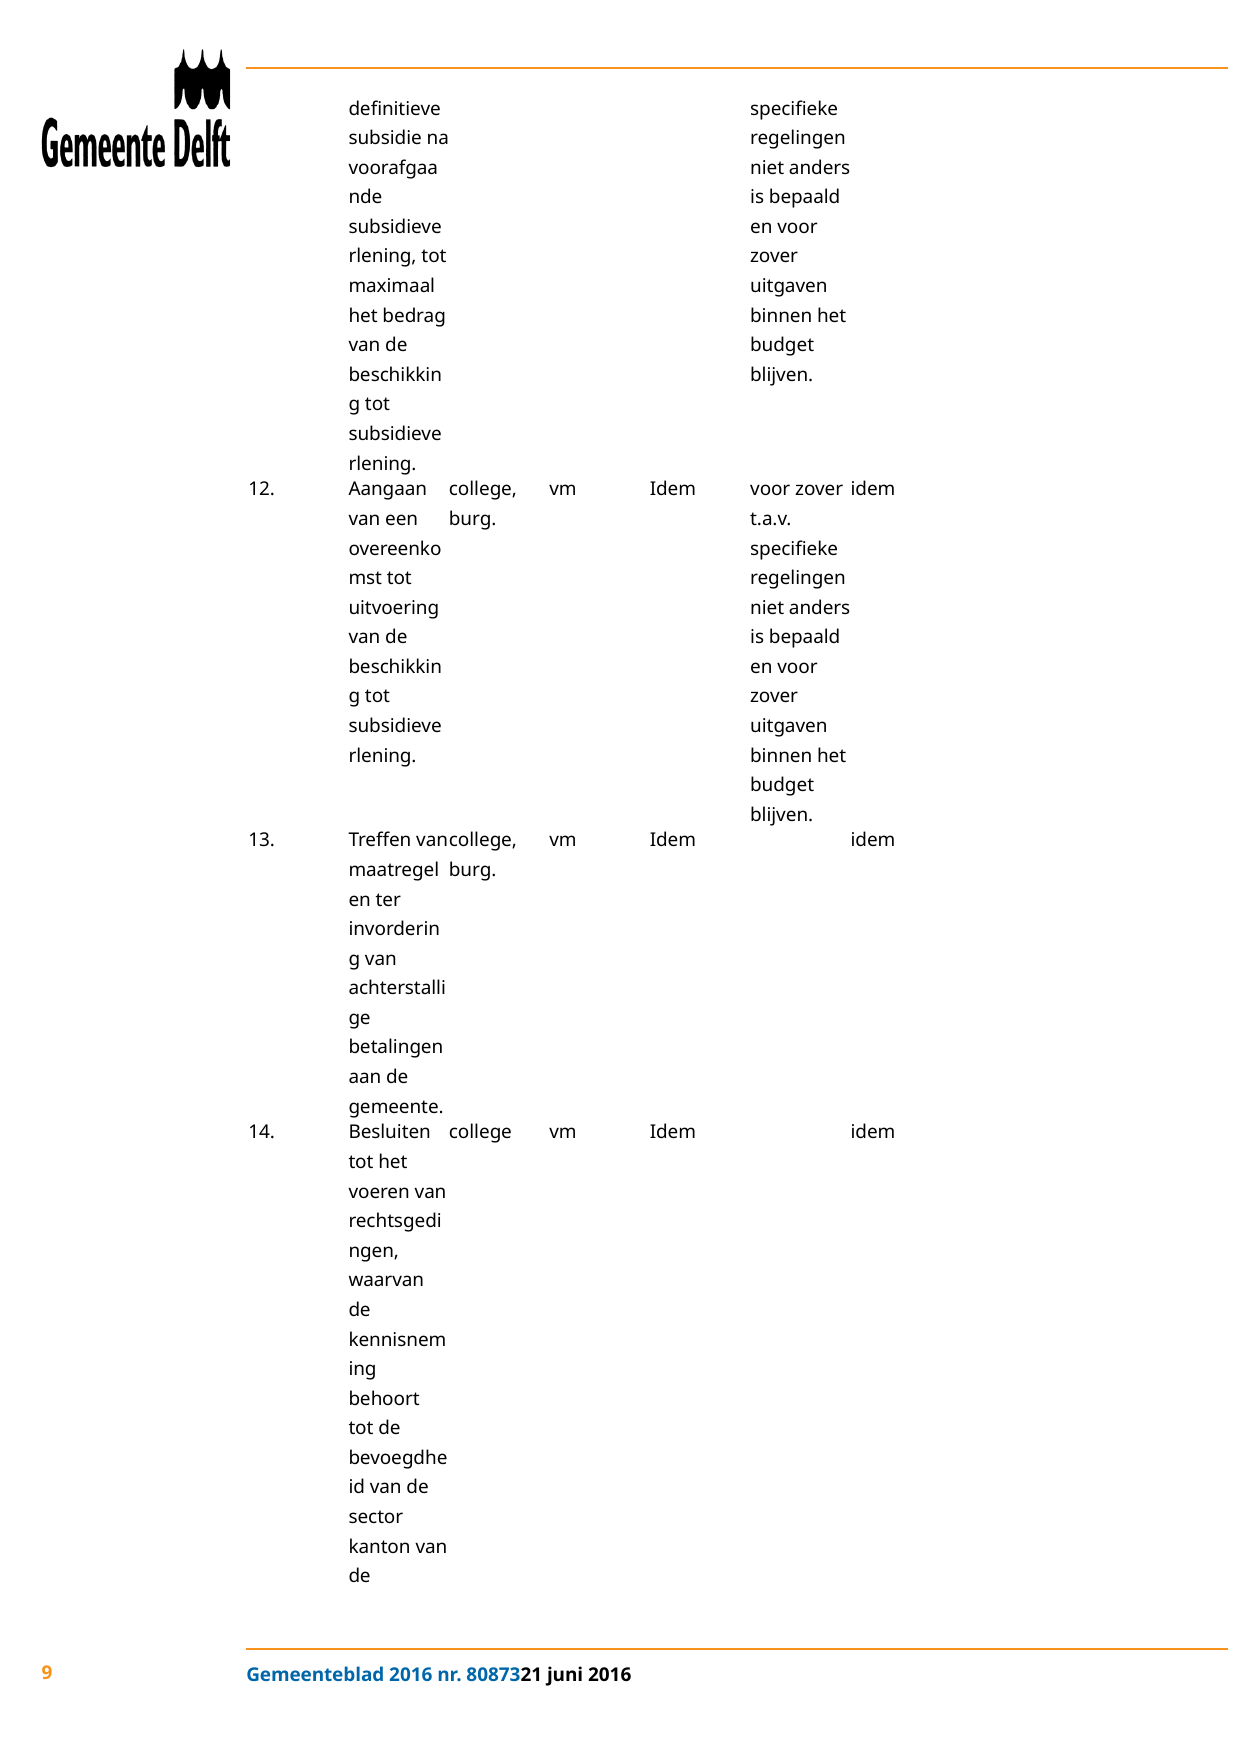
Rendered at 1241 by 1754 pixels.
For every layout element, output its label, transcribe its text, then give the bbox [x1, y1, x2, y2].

table_cell vm [549, 476, 649, 827]
table_cell Idem [650, 1119, 750, 1588]
table_cell [650, 95, 750, 476]
table_cell [850, 95, 951, 476]
table_cell [248, 476, 348, 827]
table_cell voor zover t.a.v. specifieke regelingen niet anders is bepaald en voor zover uitgaven binnen het budget blijven. [750, 476, 850, 827]
table_cell college [449, 1119, 549, 1588]
table_cell [750, 1119, 850, 1588]
table_cell idem [850, 1119, 951, 1588]
table_cell definitieve subsidie na voorafgaande subsidieverlening, tot maximaal het bedrag van de beschikking tot subsidieverlening. [348, 95, 449, 476]
table_cell vm [549, 1119, 649, 1588]
table_cell [248, 1119, 348, 1588]
table_cell vm [549, 827, 649, 1119]
table_cell [549, 95, 649, 476]
table_cell idem [850, 827, 951, 1119]
table_cell Aangaan van een overeenkomst tot uitvoering van de beschikking tot subsidieverlening. [348, 476, 449, 827]
picture [41, 47, 231, 172]
table_cell Treffen van maatregelen ter invordering van achterstallige betalingen aan de gemeente. [348, 827, 449, 1119]
table_cell college, burg. [449, 827, 549, 1119]
table_cell [449, 95, 549, 476]
table_cell [248, 95, 348, 476]
table_cell [248, 827, 348, 1119]
table_cell college, burg. [449, 476, 549, 827]
table_cell idem [850, 476, 951, 827]
table_cell Idem [650, 476, 750, 827]
table_cell Idem [650, 827, 750, 1119]
table_cell [750, 827, 850, 1119]
table_cell Besluiten tot het voeren van rechtsgedingen, waarvan de kennisneming behoort tot de bevoegdheid van de sector kanton van de [348, 1119, 449, 1588]
table_cell specifieke regelingen niet anders is bepaald en voor zover uitgaven binnen het budget blijven. [750, 95, 850, 476]
